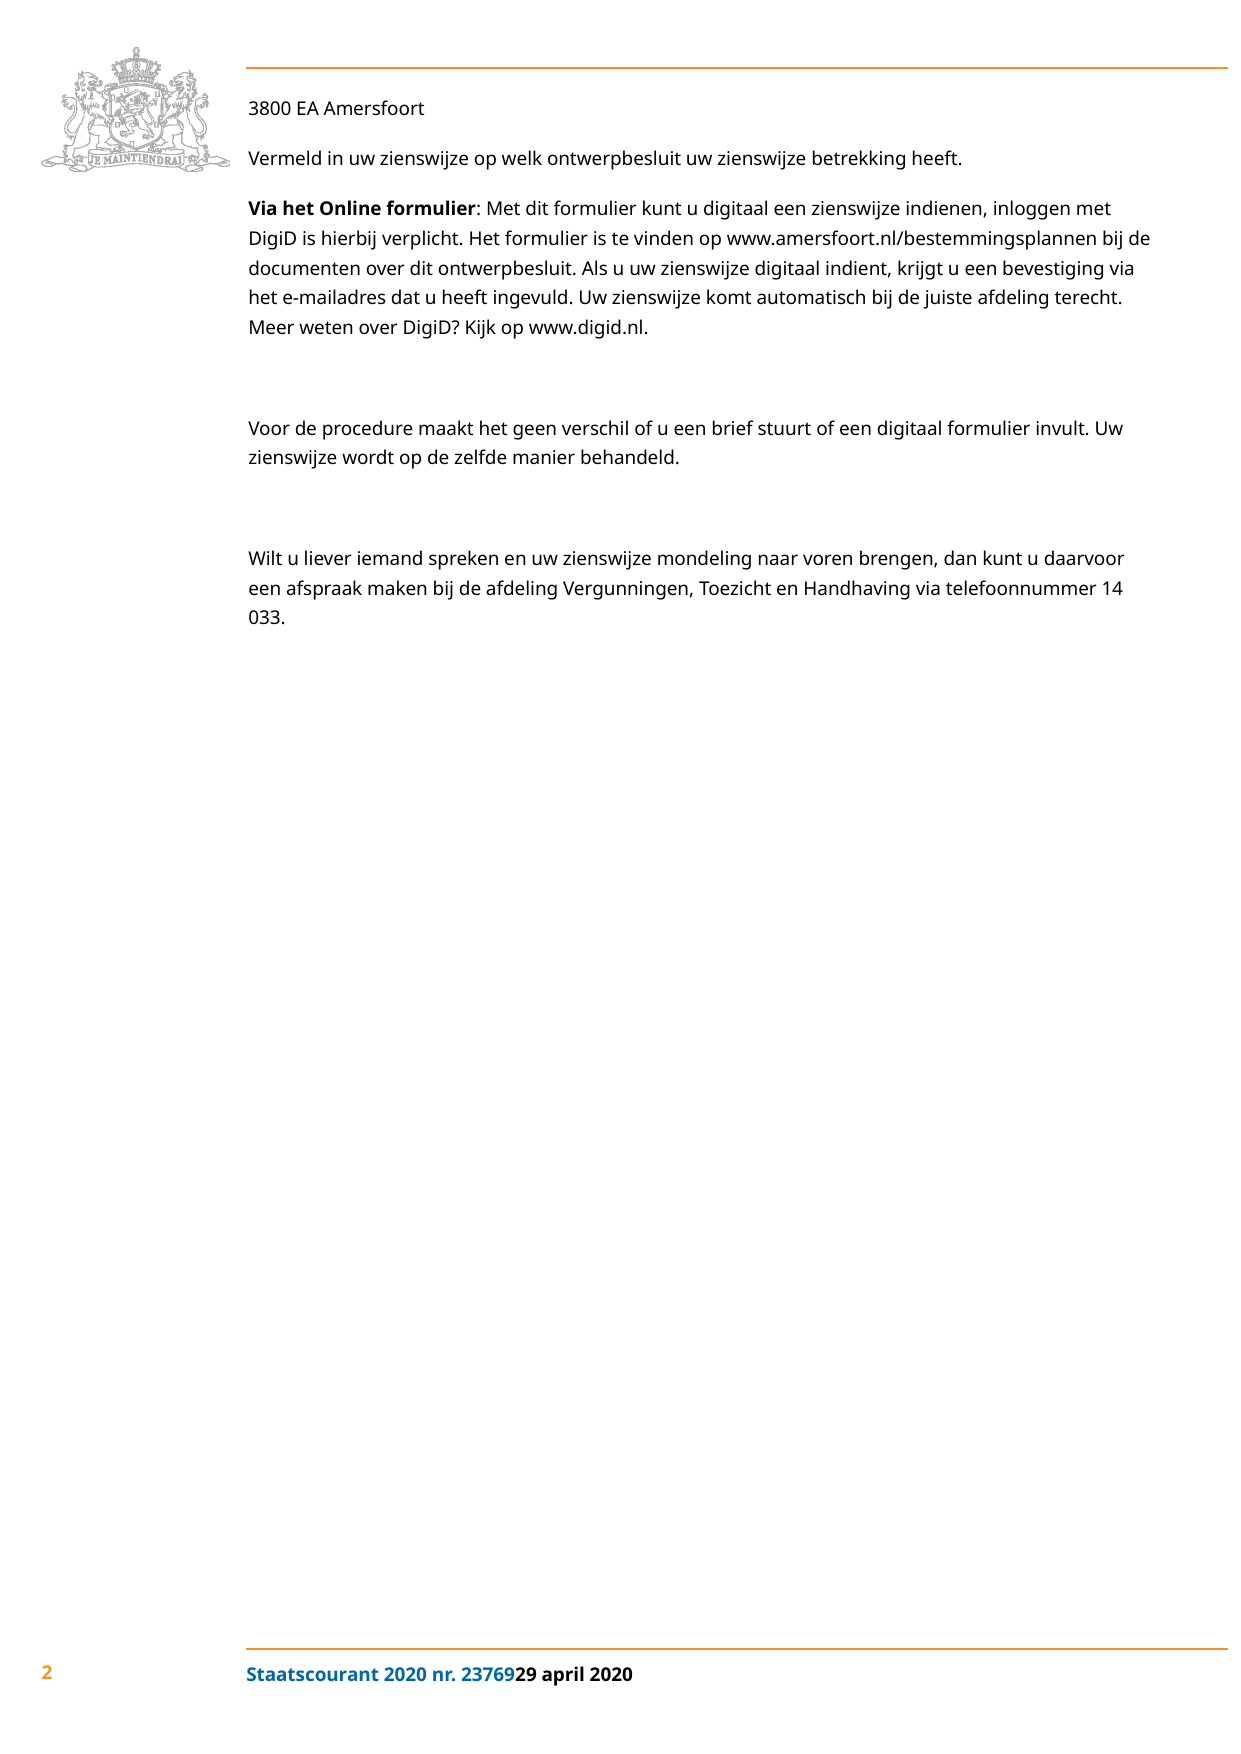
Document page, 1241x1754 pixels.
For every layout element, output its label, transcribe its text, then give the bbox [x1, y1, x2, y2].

text Via het Online formulier: Met dit formulier kunt u digitaal een zienswijze indienen, inloggen met DigiD is hierbij verplicht. Het formulier is te vinden op www.amersfoort.nl/bestemmingsplannen bij de documenten over dit ontwerpbesluit. Als u uw zienswijze digitaal indient, krijgt u een bevestiging via het e-mailadres dat u heeft ingevuld. Uw zienswijze komt automatisch bij de juiste afdeling terecht. Meer weten over DigiD? Kijk op www.digid.nl. [248, 196, 1152, 340]
text Vermeld in uw zienswijze op welk ontwerpbesluit uw zienswijze betrekking heeft. [248, 145, 1152, 171]
text 3800 EA Amersfoort [248, 95, 1152, 121]
text Voor de procedure maakt het geen verschil of u een brief stuurt of een digitaal formulier invult. Uw zienswijze wordt op de zelfde manier behandeld. [248, 415, 1152, 470]
picture [41, 47, 231, 172]
text Wilt u liever iemand spreken en uw zienswijze mondeling naar voren brengen, dan kunt u daarvoor een afspraak maken bij de afdeling Vergunningen, Toezicht en Handhaving via telefoonnummer 14 033. [248, 545, 1152, 630]
